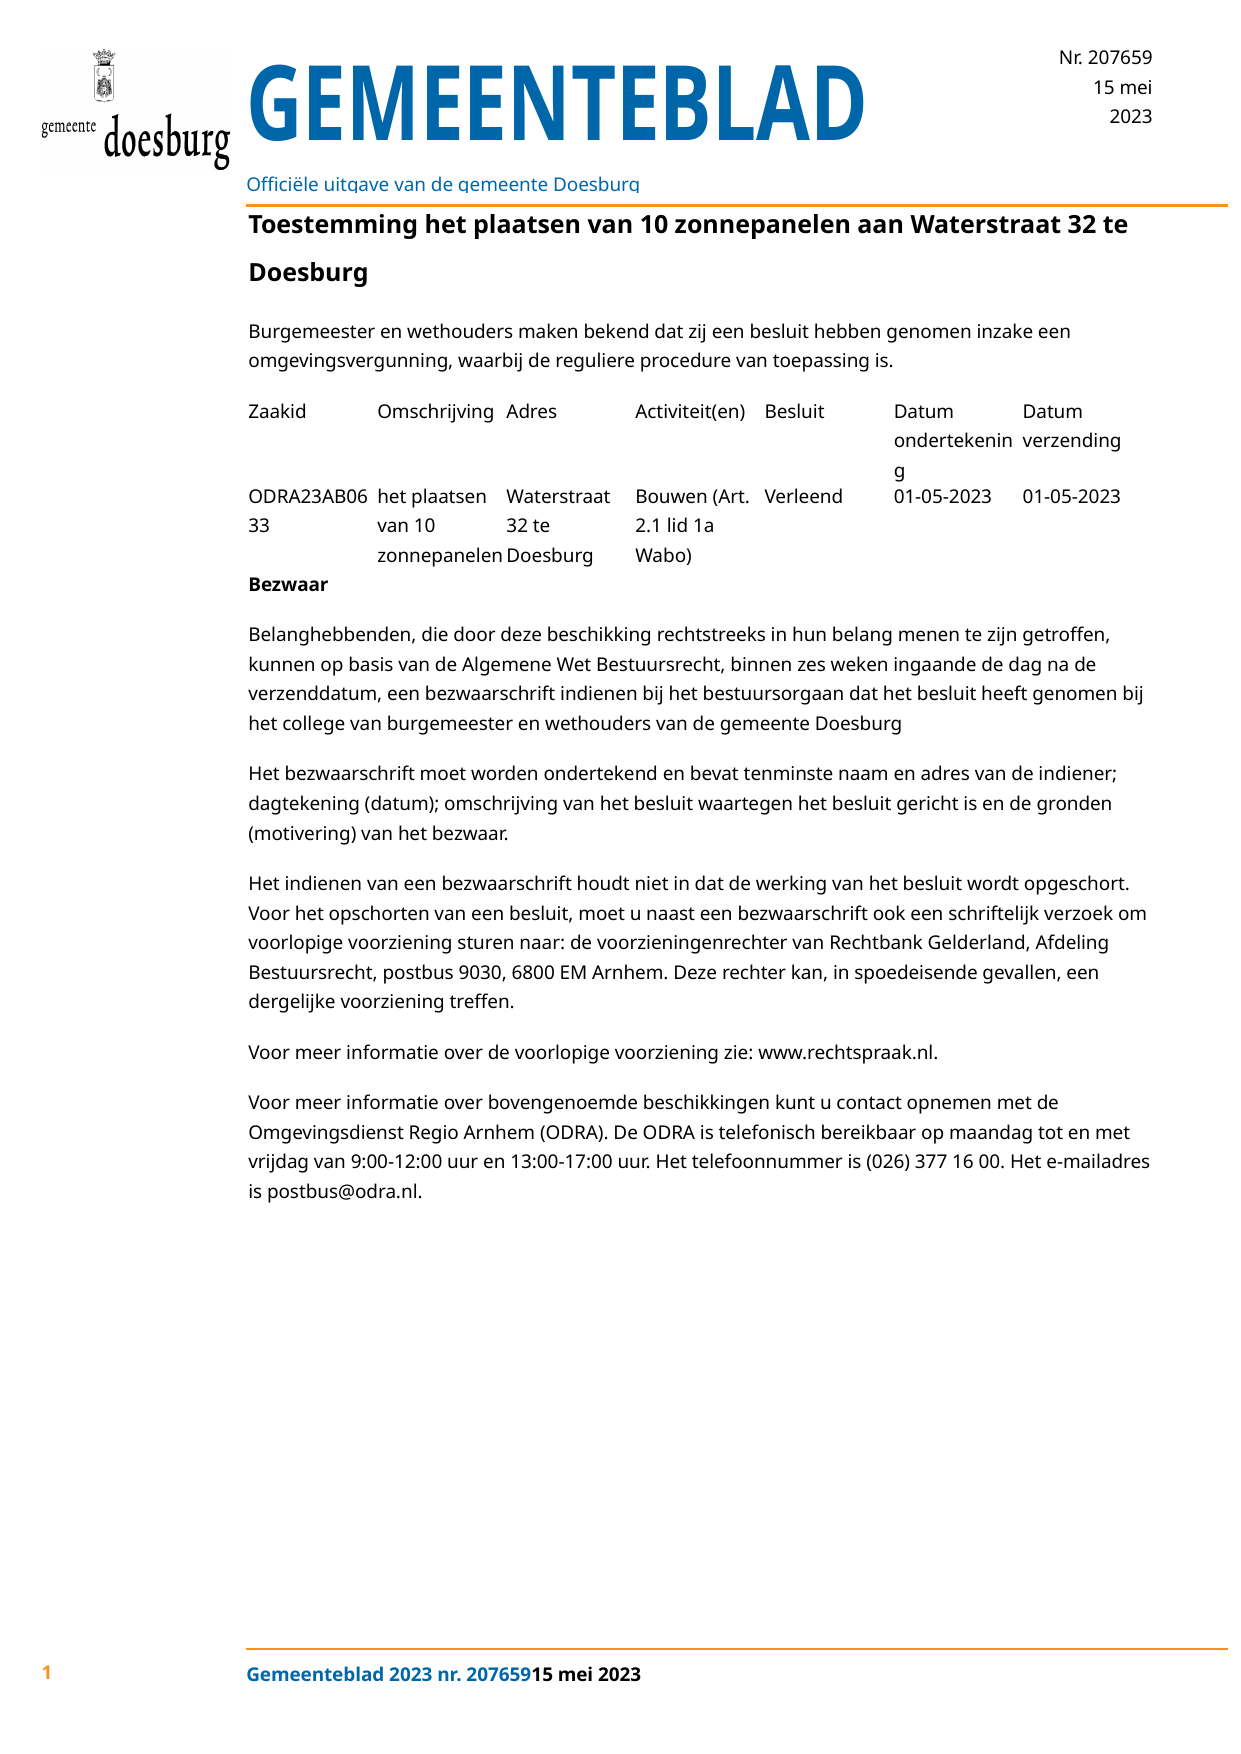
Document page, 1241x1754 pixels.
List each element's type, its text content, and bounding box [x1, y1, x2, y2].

table_cell Verleend [764, 483, 893, 568]
table_cell 01-05-2023 [894, 483, 1022, 568]
table_cell 01-05-2023 [1023, 483, 1152, 568]
table_header Besluit [764, 398, 893, 483]
text Toestemming het plaatsen van 10 zonnepanelen aan Waterstraat 32 te Doesburg [248, 207, 1152, 288]
text Burgemeester en wethouders maken bekend dat zij een besluit hebben genomen inzake een omgevingsvergunning, waarbij de reguliere procedure van toepassing is. [248, 318, 1152, 373]
table_header Adres [506, 398, 635, 483]
table_header Activiteit(en) [635, 398, 764, 483]
table_header Zaakid [248, 398, 377, 483]
table_cell het plaatsen van 10 zonnepanelen [377, 483, 506, 568]
text Het bezwaarschrift moet worden ondertekend en bevat tenminste naam en adres van de indiener; dagtekening (datum); omschrijving van het besluit waartegen het besluit gericht is en de gronden (motivering) van het bezwaar. [248, 761, 1152, 846]
table_cell Bouwen (Art. 2.1 lid 1a Wabo) [635, 483, 764, 568]
table_cell ODRA23AB0633 [248, 483, 377, 568]
text Voor meer informatie over de voorlopige voorziening zie: www.rechtspraak.nl. [248, 1039, 1152, 1065]
table_header Omschrijving [377, 398, 506, 483]
table_header Datum ondertekening [894, 398, 1022, 483]
text Bezwaar [248, 571, 1152, 597]
table_header Datum verzending [1023, 398, 1152, 483]
text Het indienen van een bezwaarschrift houdt niet in dat de werking van het besluit wordt opgeschort. Voor het opschorten van een besluit, moet u naast een bezwaarschrift ook een schriftelijk verzoek om voorlopige voorziening sturen naar: de voorzieningenrechter van Rechtbank Gelderland, Afdeling Bestuursrecht, postbus 9030, 6800 EM Arnhem. Deze rechter kan, in spoedeisende gevallen, een dergelijke voorziening treffen. [248, 870, 1152, 1014]
picture [41, 47, 231, 172]
text Voor meer informatie over bovengenoemde beschikkingen kunt u contact opnemen met de Omgevingsdienst Regio Arnhem (ODRA). De ODRA is telefonisch bereikbaar op maandag tot en met vrijdag van 9:00-12:00 uur en 13:00-17:00 uur. Het telefoonnummer is (026) 377 16 00. Het e-mailadres is postbus@odra.nl. [248, 1089, 1152, 1204]
text Belanghebbenden, die door deze beschikking rechtstreeks in hun belang menen te zijn getroffen, kunnen op basis van de Algemene Wet Bestuursrecht, binnen zes weken ingaande de dag na de verzenddatum, een bezwaarschrift indienen bij het bestuursorgaan dat het besluit heeft genomen bij het college van burgemeester en wethouders van de gemeente Doesburg [248, 621, 1152, 736]
table_cell Waterstraat 32 te Doesburg [506, 483, 635, 568]
